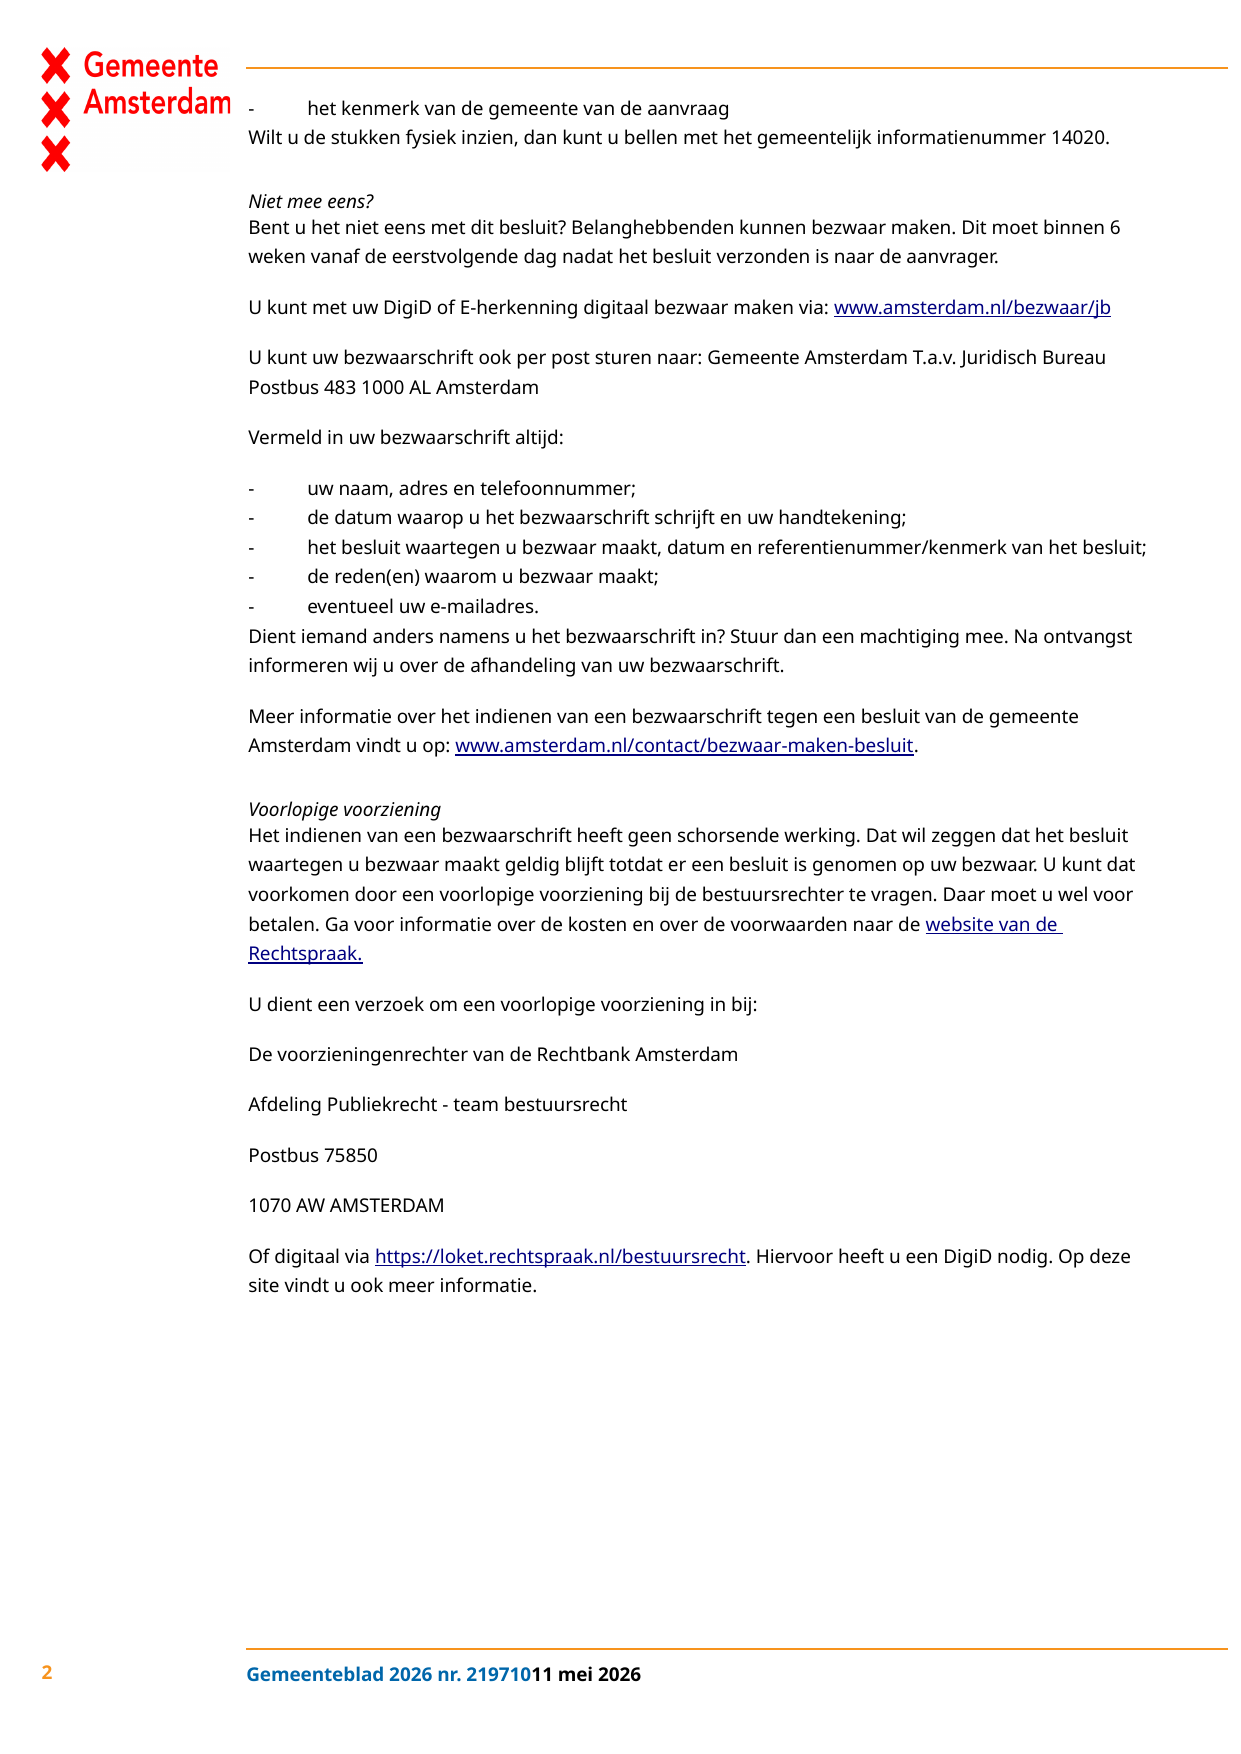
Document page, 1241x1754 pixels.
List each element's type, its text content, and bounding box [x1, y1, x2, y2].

text Bent u het niet eens met dit besluit? Belanghebbenden kunnen bezwaar maken. Dit moet binnen 6 weken vanaf de eerstvolgende dag nadat het besluit verzonden is naar de aanvrager. [248, 214, 1152, 269]
text Niet mee eens? [248, 188, 1152, 214]
text De voorzieningenrechter van de Rechtbank Amsterdam [248, 1041, 1152, 1067]
text 1070 AW AMSTERDAM [248, 1192, 1152, 1218]
text Afdeling Publiekrecht - team bestuursrecht [248, 1092, 1152, 1117]
list het besluit waartegen u bezwaar maakt, datum en referentienummer/kenmerk van het besluit; [248, 534, 1152, 560]
text Voorlopige voorziening [248, 796, 1152, 822]
picture [41, 47, 231, 172]
text Of digitaal via https://loket.rechtspraak.nl/bestuursrecht. Hiervoor heeft u een DigiD nodig. Op deze site vindt u ook meer informatie. [248, 1243, 1152, 1298]
text Wilt u de stukken fysiek inzien, dan kunt u bellen met het gemeentelijk informatienummer 14020. [248, 124, 1152, 150]
text U dient een verzoek om een voorlopige voorziening in bij: [248, 991, 1152, 1017]
list eventueel uw e-mailadres. [248, 593, 1152, 619]
list de datum waarop u het bezwaarschrift schrijft en uw handtekening; [248, 504, 1152, 530]
list de reden(en) waarom u bezwaar maakt; [248, 564, 1152, 589]
text Vermeld in uw bezwaarschrift altijd: [248, 424, 1152, 450]
text Meer informatie over het indienen van een bezwaarschrift tegen een besluit van de gemeente Amsterdam vindt u op: www.amsterdam.nl/contact/bezwaar-maken-besluit. [248, 703, 1152, 758]
text U kunt met uw DigiD of E-herkenning digitaal bezwaar maken via: www.amsterdam.nl/bezwaar/jb [248, 294, 1152, 320]
text Postbus 75850 [248, 1142, 1152, 1168]
list uw naam, adres en telefoonnummer; [248, 475, 1152, 501]
text Dient iemand anders namens u het bezwaarschrift in? Stuur dan een machtiging mee. Na ontvangst informeren wij u over de afhandeling van uw bezwaarschrift. [248, 623, 1152, 678]
text Het indienen van een bezwaarschrift heeft geen schorsende werking. Dat wil zeggen dat het besluit waartegen u bezwaar maakt geldig blijft totdat er een besluit is genomen op uw bezwaar. U kunt dat voorkomen door een voorlopige voorziening bij de bestuursrechter te vragen. Daar moet u wel voor betalen. Ga voor informatie over de kosten en over de voorwaarden naar de website van de Rechtspraak. [248, 822, 1152, 966]
text U kunt uw bezwaarschrift ook per post sturen naar: Gemeente Amsterdam T.a.v. Juridisch Bureau Postbus 483 1000 AL Amsterdam [248, 344, 1152, 400]
list het kenmerk van de gemeente van de aanvraag [248, 95, 1152, 121]
